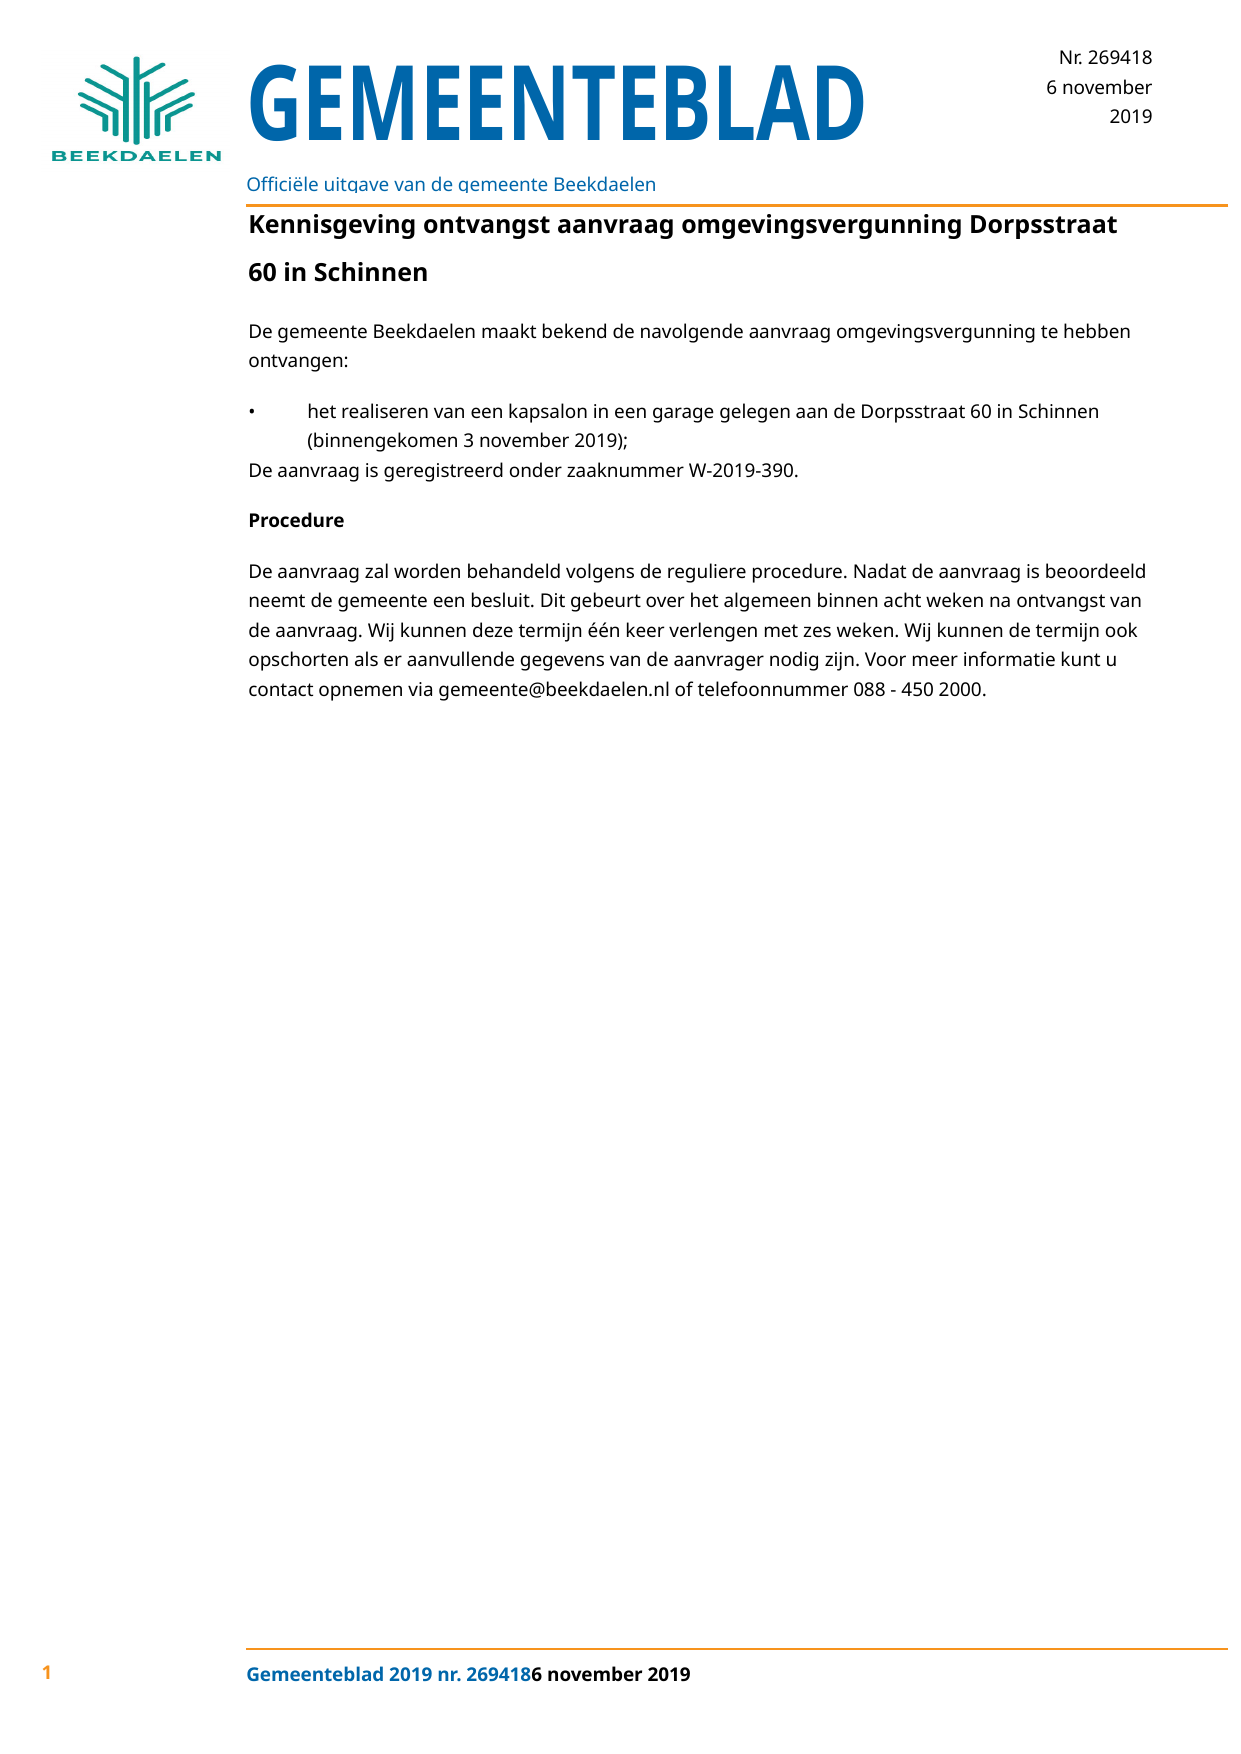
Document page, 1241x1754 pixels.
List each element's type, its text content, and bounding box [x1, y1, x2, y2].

picture [41, 47, 231, 172]
list het realiseren van een kapsalon in een garage gelegen aan de Dorpsstraat 60 in Schinnen (binnengekomen 3 november 2019); [248, 398, 1152, 453]
text De gemeente Beekdaelen maakt bekend de navolgende aanvraag omgevingsvergunning te hebben ontvangen: [248, 318, 1152, 373]
text De aanvraag is geregistreerd onder zaaknummer W-2019-390. [248, 457, 1152, 483]
text Procedure [248, 507, 1152, 533]
text De aanvraag zal worden behandeld volgens de reguliere procedure. Nadat de aanvraag is beoordeeld neemt de gemeente een besluit. Dit gebeurt over het algemeen binnen acht weken na ontvangst van de aanvraag. Wij kunnen deze termijn één keer verlengen met zes weken. Wij kunnen de termijn ook opschorten als er aanvullende gegevens van de aanvrager nodig zijn. Voor meer informatie kunt u contact opnemen via gemeente@beekdaelen.nl of telefoonnummer 088 - 450 2000. [248, 558, 1152, 702]
text Kennisgeving ontvangst aanvraag omgevingsvergunning Dorpsstraat 60 in Schinnen [248, 207, 1152, 288]
